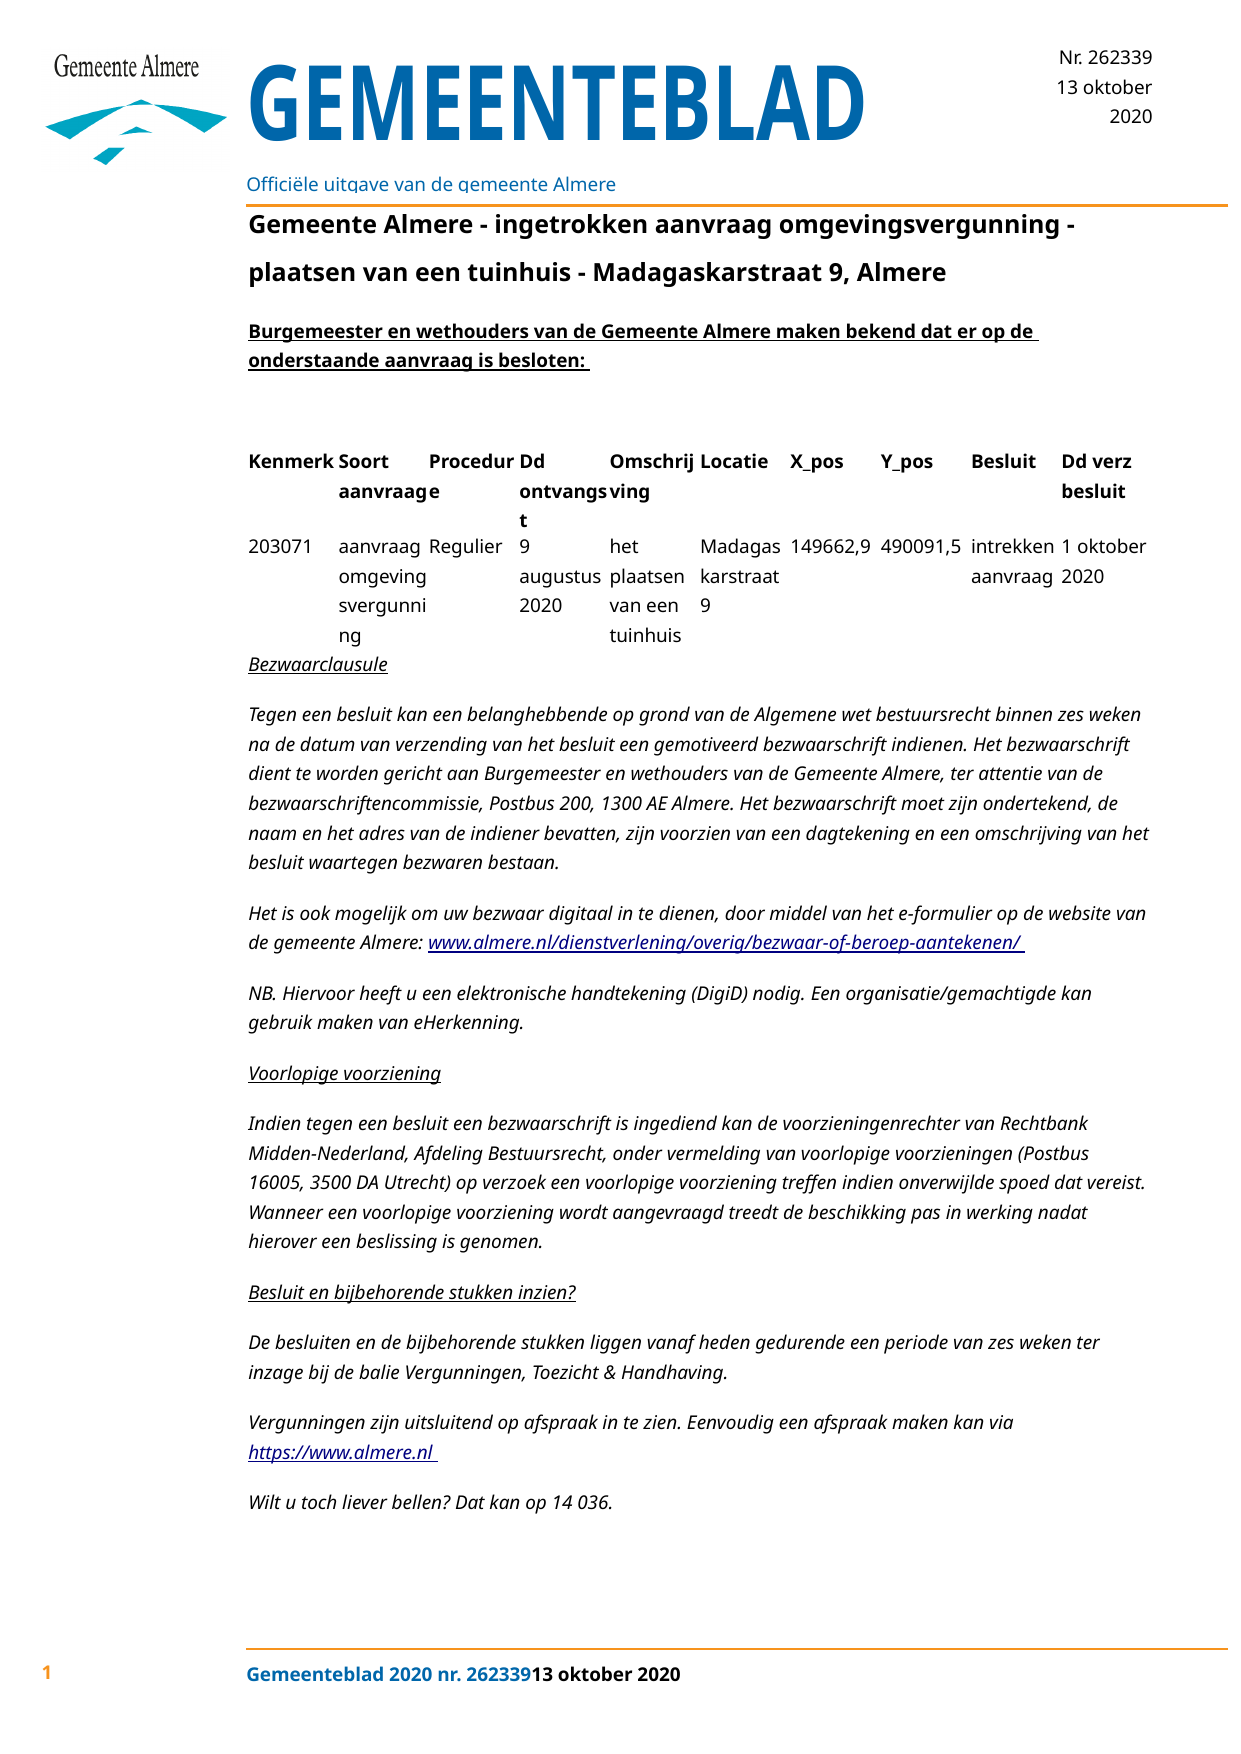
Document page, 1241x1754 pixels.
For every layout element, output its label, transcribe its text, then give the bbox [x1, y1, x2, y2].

table_cell 149662,9 [790, 533, 881, 648]
text Vergunningen zijn uitsluitend op afspraak in te zien. Eenvoudig een afspraak maken kan via https://www.almere.nl [248, 1409, 1152, 1465]
table_header Dd verz besluit [1061, 449, 1152, 533]
table_cell het plaatsen van een tuinhuis [609, 533, 700, 648]
table_cell 9 augustus 2020 [519, 533, 609, 648]
table_header Procedure [429, 449, 519, 533]
table_header Omschrijving [609, 449, 700, 533]
table_header Soort aanvraag [338, 449, 429, 533]
text Gemeente Almere - ingetrokken aanvraag omgevingsvergunning - plaatsen van een tuinhuis - Madagaskarstraat 9, Almere [248, 207, 1152, 288]
table_cell 203071 [248, 533, 338, 648]
picture [41, 47, 231, 172]
table_cell intrekken aanvraag [971, 533, 1061, 648]
table_header Dd ontvangst [519, 449, 609, 533]
text Voorlopige voorziening [248, 1060, 1152, 1086]
text Burgemeester en wethouders van de Gemeente Almere maken bekend dat er op de onderstaande aanvraag is besloten: [248, 318, 1152, 373]
text De besluiten en de bijbehorende stukken liggen vanaf heden gedurende een periode van zes weken ter inzage bij de balie Vergunningen, Toezicht & Handhaving. [248, 1329, 1152, 1385]
table_cell aanvraag omgevingsvergunning [338, 533, 429, 648]
text Bezwaarclausule [248, 651, 1152, 677]
table_cell Regulier [429, 533, 519, 648]
text NB. Hiervoor heeft u een elektronische handtekening (DigiD) nodig. Een organisatie/gemachtigde kan gebruik maken van eHerkenning. [248, 980, 1152, 1035]
text Indien tegen een besluit een bezwaarschrift is ingediend kan de voorzieningenrechter van Rechtbank Midden-Nederland, Afdeling Bestuursrecht, onder vermelding van voorlopige voorzieningen (Postbus 16005, 3500 DA Utrecht) op verzoek een voorlopige voorziening treffen indien onverwijlde spoed dat vereist. Wanneer een voorlopige voorziening wordt aangevraagd treedt de beschikking pas in werking nadat hierover een beslissing is genomen. [248, 1110, 1152, 1254]
text Besluit en bijbehorende stukken inzien? [248, 1279, 1152, 1305]
table_cell 1 oktober 2020 [1061, 533, 1152, 648]
text Tegen een besluit kan een belanghebbende op grond van de Algemene wet bestuursrecht binnen zes weken na de datum van verzending van het besluit een gemotiveerd bezwaarschrift indienen. Het bezwaarschrift dient te worden gericht aan Burgemeester en wethouders van de Gemeente Almere, ter attentie van de bezwaarschriftencommissie, Postbus 200, 1300 AE Almere. Het bezwaarschrift moet zijn ondertekend, de naam en het adres van de indiener bevatten, zijn voorzien van een dagtekening en een omschrijving van het besluit waartegen bezwaren bestaan. [248, 701, 1152, 875]
table_cell 490091,5 [881, 533, 971, 648]
table_header Besluit [971, 449, 1061, 533]
text Wilt u toch liever bellen? Dat kan op 14 036. [248, 1489, 1152, 1515]
table_header X_pos [790, 449, 881, 533]
table_header Y_pos [881, 449, 971, 533]
text Het is ook mogelijk om uw bezwaar digitaal in te dienen, door middel van het e-formulier op de website van de gemeente Almere: www.almere.nl/dienstverlening/overig/bezwaar-of-beroep-aantekenen/ [248, 900, 1152, 955]
table_cell Madagaskarstraat 9 [700, 533, 790, 648]
table_header Locatie [700, 449, 790, 533]
table_header Kenmerk [248, 449, 338, 533]
